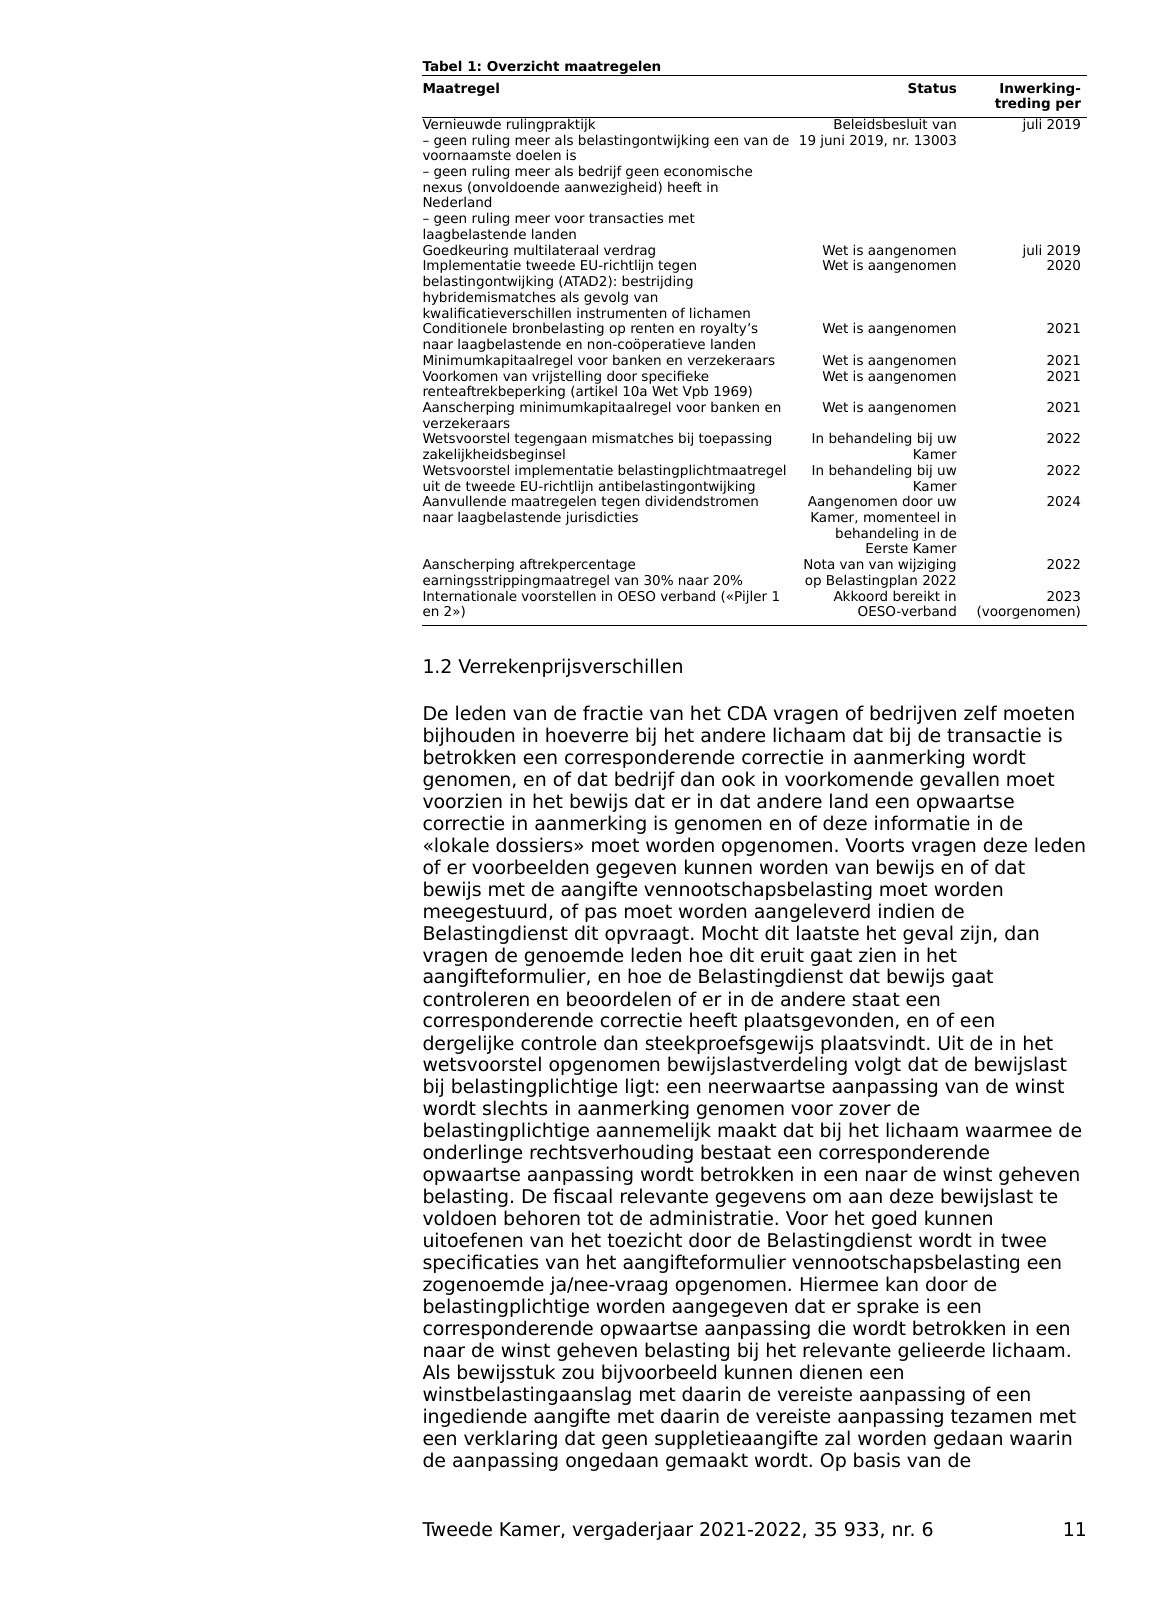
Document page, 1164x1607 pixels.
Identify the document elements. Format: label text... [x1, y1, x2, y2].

table_cell Aangenomen door uw Kamer, momenteel in behandeling in de Eerste Kamer [791, 494, 963, 557]
table_cell Wet is aangenomen [791, 321, 963, 353]
table_cell Goedkeuring multilateraal verdrag [422, 243, 791, 258]
table_cell 2021 [963, 400, 1087, 431]
table_cell Implementatie tweede EU-richtlijn tegen belastingontwijking (ATAD2): bestrijding hybridemismatches als gevolg van kwalificatieverschillen instrumenten of lichamen [422, 258, 791, 321]
table_cell Voorkomen van vrijstelling door specifieke renteaftrekbeperking (artikel 10a Wet Vpb 1969) [422, 368, 791, 400]
table_cell Inwerking-treding per [963, 76, 1087, 117]
table_cell 2021 [963, 321, 1087, 353]
table_cell Aanscherping aftrekpercentage earningsstrippingmaatregel van 30% naar 20% [422, 557, 791, 588]
table_cell Aanscherping minimumkapitaalregel voor banken en verzekeraars [422, 400, 791, 431]
table_cell 2021 [963, 353, 1087, 368]
table_cell 2021 [963, 368, 1087, 400]
table_cell Status [791, 76, 963, 117]
table_cell juli 2019 [963, 243, 1087, 258]
text De leden van de fractie van het CDA vragen of bedrijven zelf moeten bijhouden in hoeverre bij het andere lichaam dat bij de transactie is betrokken een corresponderende correctie in aanmerking wordt genomen, en of dat bedrijf dan ook in voorkomende gevallen moet voorzien in het bewijs dat er in dat andere land een opwaartse correctie in aanmerking is genomen en of deze informatie in de «lokale dossiers» moet worden opgenomen. Voorts vragen deze leden of er voorbeelden gegeven kunnen worden van bewijs en of dat bewijs met de aangifte vennootschapsbelasting moet worden meegestuurd, of pas moet worden aangeleverd indien de Belastingdienst dit opvraagt. Mocht dit laatste het geval zijn, dan vragen de genoemde leden hoe dit eruit gaat zien in het aangifteformulier, en hoe de Belastingdienst dat bewijs gaat controleren en beoordelen of er in de andere staat een corresponderende correctie heeft plaatsgevonden, en of een dergelijke controle dan steekproefsgewijs plaatsvindt. Uit de in het wetsvoorstel opgenomen bewijslastverdeling volgt dat de bewijslast bij belastingplichtige ligt: een neerwaartse aanpassing van de winst wordt slechts in aanmerking genomen voor zover de belastingplichtige aannemelijk maakt dat bij het lichaam waarmee de onderlinge rechtsverhouding bestaat een corresponderende opwaartse aanpassing wordt betrokken in een naar de winst geheven belasting. De fiscaal relevante gegevens om aan deze bewijslast te voldoen behoren tot de administratie. Voor het goed kunnen uitoefenen van het toezicht door de Belastingdienst wordt in twee specificaties van het aangifteformulier vennootschapsbelasting een zogenoemde ja/nee-vraag opgenomen. Hiermee kan door de belastingplichtige worden aangegeven dat er sprake is een corresponderende opwaartse aanpassing die wordt betrokken in een naar de winst geheven belasting bij het relevante gelieerde lichaam. Als bewijsstuk zou bijvoorbeeld kunnen dienen een winstbelastingaanslag met daarin de vereiste aanpassing of een ingediende aangifte met daarin de vereiste aanpassing tezamen met een verklaring dat geen suppletieaangifte zal worden gedaan waarin de aanpassing ongedaan gemaakt wordt. Op basis van de [422, 703, 1087, 1472]
table_cell In behandeling bij uw Kamer [791, 431, 963, 463]
table_cell Akkoord bereikt in OESO-verband [791, 589, 963, 625]
table_cell Maatregel [422, 76, 791, 117]
table_cell 2022 [963, 431, 1087, 463]
table_cell Wet is aangenomen [791, 258, 963, 321]
table_cell Internationale voorstellen in OESO verband («Pijler 1 en 2») [422, 589, 791, 625]
table_cell Wet is aangenomen [791, 400, 963, 431]
table_cell 2020 [963, 258, 1087, 321]
table_cell Conditionele bronbelasting op renten en royalty’s naar laagbelastende en non-coöperatieve landen [422, 321, 791, 353]
table_cell Beleidsbesluit van 19 juni 2019, nr. 13003 [791, 118, 963, 242]
table_cell 2023 (voorgenomen) [963, 589, 1087, 625]
table_cell Wet is aangenomen [791, 243, 963, 258]
subtitle 1.2 Verrekenprijsverschillen [422, 656, 1087, 678]
table_cell Vernieuwde rulingpraktijk – geen ruling meer als belastingontwijking een van de voornaamste doelen is – geen ruling meer als bedrijf geen economische nexus (onvoldoende aanwezigheid) heeft in Nederland – geen ruling meer voor transacties met laagbelastende landen [422, 118, 791, 242]
table_cell Wet is aangenomen [791, 353, 963, 368]
table_cell 2022 [963, 463, 1087, 494]
table_cell In behandeling bij uw Kamer [791, 463, 963, 494]
table_cell 2022 [963, 557, 1087, 588]
table_cell 2024 [963, 494, 1087, 557]
table_cell Wetsvoorstel tegengaan mismatches bij toepassing zakelijkheidsbeginsel [422, 431, 791, 463]
table_cell Minimumkapitaalregel voor banken en verzekeraars [422, 353, 791, 368]
table_cell juli 2019 [963, 118, 1087, 242]
table_cell Wetsvoorstel implementatie belastingplichtmaatregel uit de tweede EU-richtlijn antibelastingontwijking [422, 463, 791, 494]
table_header Tabel 1: Overzicht maatregelen [422, 59, 1087, 75]
table_cell Aanvullende maatregelen tegen dividendstromen naar laagbelastende jurisdicties [422, 494, 791, 557]
table_cell Nota van van wijziging op Belastingplan 2022 [791, 557, 963, 588]
table_cell Wet is aangenomen [791, 368, 963, 400]
